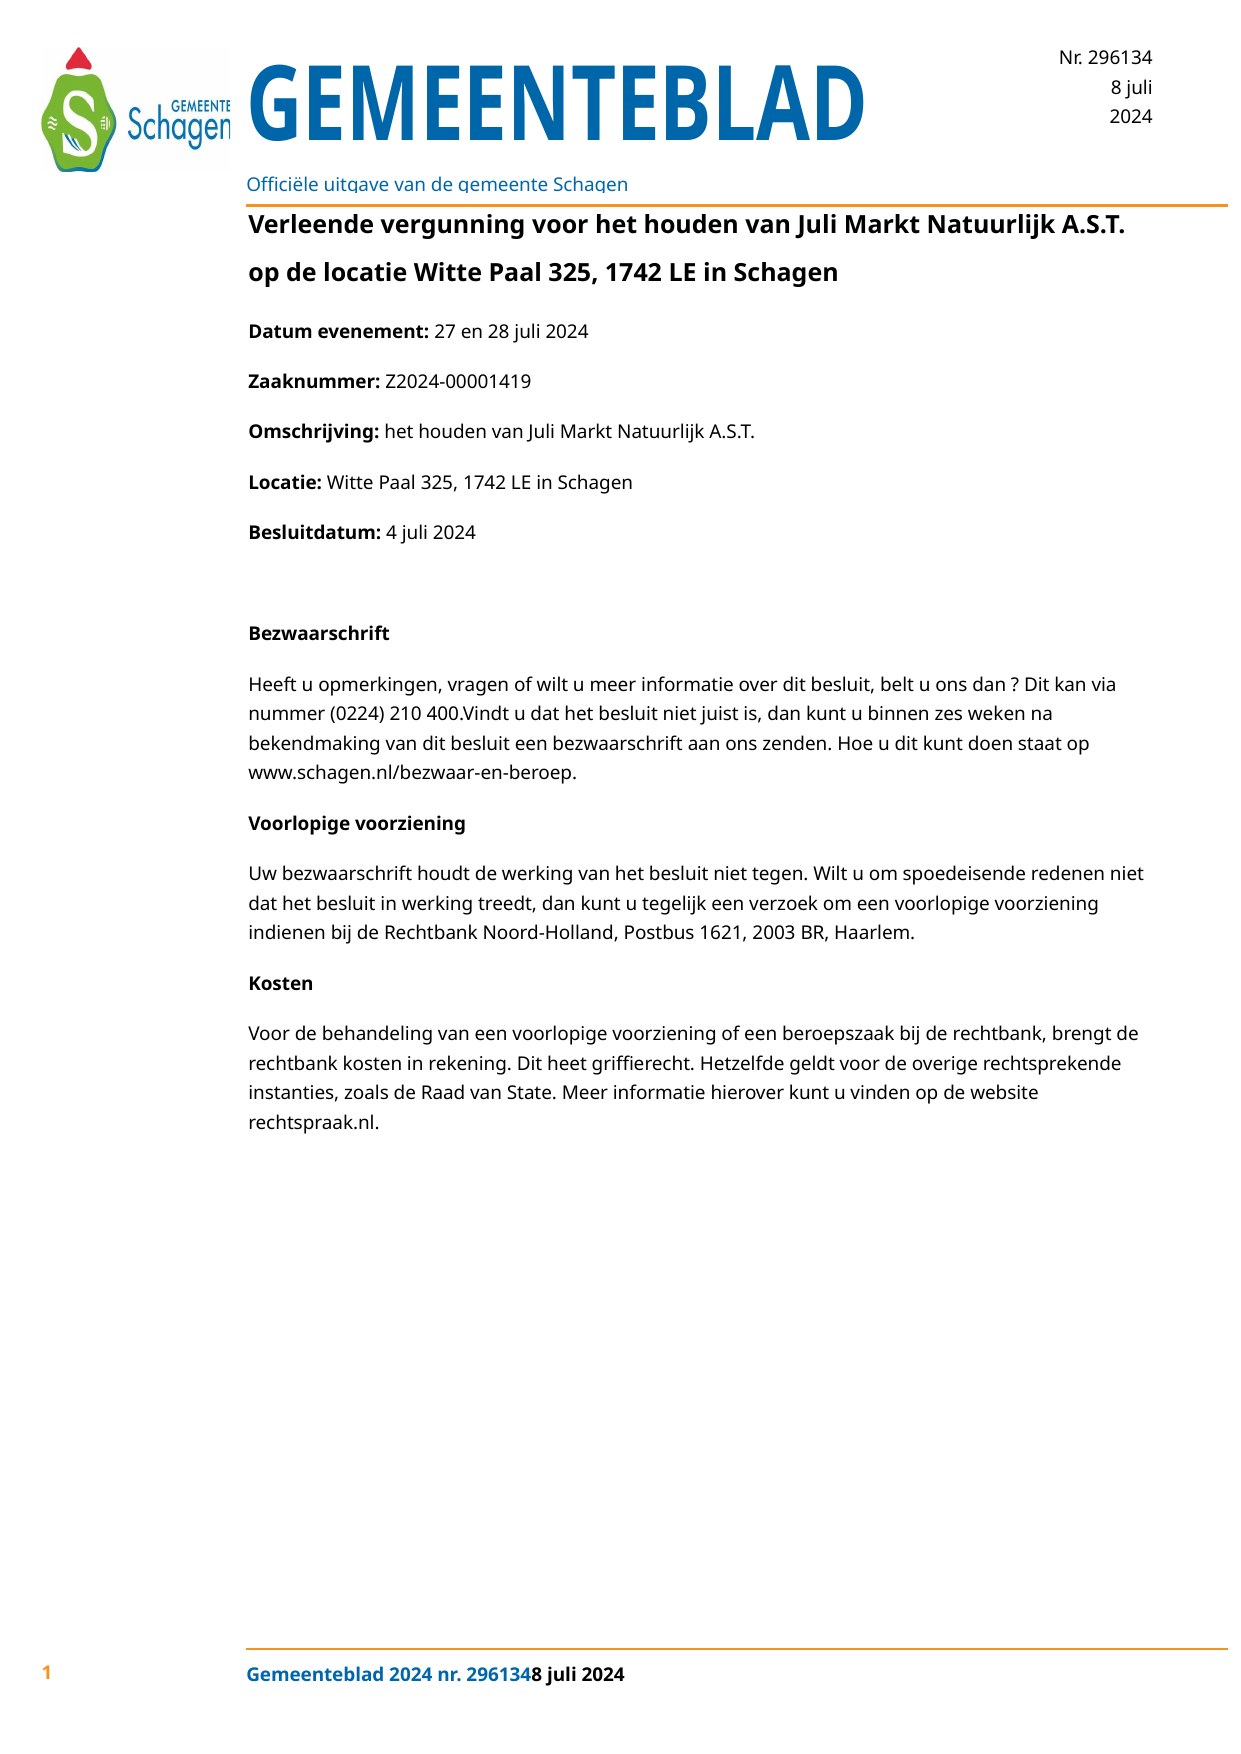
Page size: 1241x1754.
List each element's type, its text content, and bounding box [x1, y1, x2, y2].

text Besluitdatum: 4 juli 2024 [248, 519, 1152, 545]
picture [41, 47, 231, 172]
text Voorlopige voorziening [248, 810, 1152, 836]
text Kosten [248, 970, 1152, 996]
text Locatie: Witte Paal 325, 1742 LE in Schagen [248, 469, 1152, 495]
text Datum evenement: 27 en 28 juli 2024 [248, 318, 1152, 344]
text Zaaknummer: Z2024-00001419 [248, 368, 1152, 394]
text Uw bezwaarschrift houdt de werking van het besluit niet tegen. Wilt u om spoedeisende redenen niet dat het besluit in werking treedt, dan kunt u tegelijk een verzoek om een voorlopige voorziening indienen bij de Rechtbank Noord-Holland, Postbus 1621, 2003 BR, Haarlem. [248, 860, 1152, 945]
text Bezwaarschrift [248, 620, 1152, 646]
text Voor de behandeling van een voorlopige voorziening of een beroepszaak bij de rechtbank, brengt de rechtbank kosten in rekening. Dit heet griffierecht. Hetzelfde geldt voor de overige rechtsprekende instanties, zoals de Raad van State. Meer informatie hierover kunt u vinden op de website rechtspraak.nl. [248, 1020, 1152, 1135]
text Omschrijving: het houden van Juli Markt Natuurlijk A.S.T. [248, 419, 1152, 444]
text Heeft u opmerkingen, vragen of wilt u meer informatie over dit besluit, belt u ons dan ? Dit kan via nummer (0224) 210 400.Vindt u dat het besluit niet juist is, dan kunt u binnen zes weken na bekendmaking van dit besluit een bezwaarschrift aan ons zenden. Hoe u dit kunt doen staat op www.schagen.nl/bezwaar-en-beroep. [248, 671, 1152, 785]
text Verleende vergunning voor het houden van Juli Markt Natuurlijk A.S.T. op de locatie Witte Paal 325, 1742 LE in Schagen [248, 207, 1152, 288]
